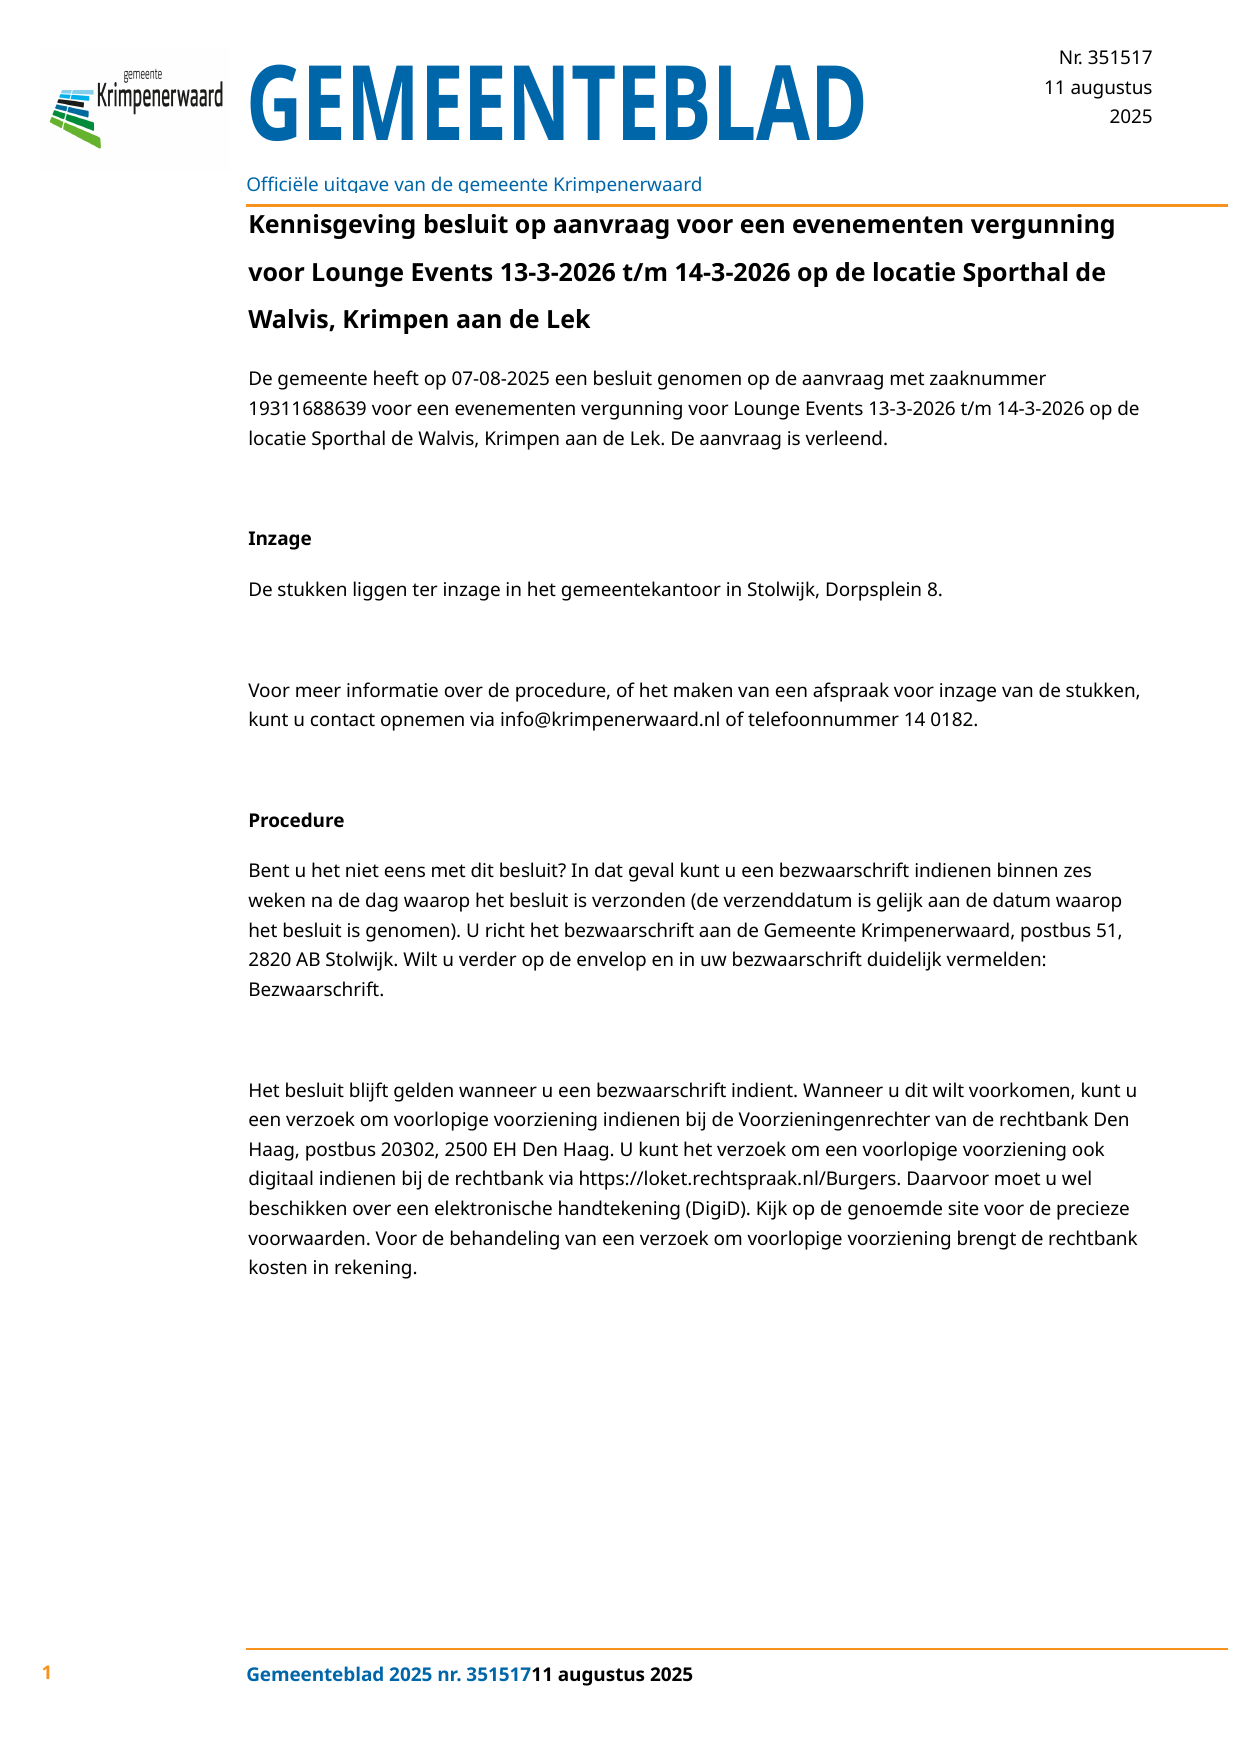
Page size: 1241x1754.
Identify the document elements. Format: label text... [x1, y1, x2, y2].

text De gemeente heeft op 07-08-2025 een besluit genomen op de aanvraag met zaaknummer 19311688639 voor een evenementen vergunning voor Lounge Events 13-3-2026 t/m 14-3-2026 op de locatie Sporthal de Walvis, Krimpen aan de Lek. De aanvraag is verleend. [248, 366, 1152, 450]
text De stukken liggen ter inzage in het gemeentekantoor in Stolwijk, Dorpsplein 8. [248, 576, 1152, 602]
text Bent u het niet eens met dit besluit? In dat geval kunt u een bezwaarschrift indienen binnen zes weken na de dag waarop het besluit is verzonden (de verzenddatum is gelijk aan de datum waarop het besluit is genomen). U richt het bezwaarschrift aan de Gemeente Krimpenerwaard, postbus 51, 2820 AB Stolwijk. Wilt u verder op de envelop en in uw bezwaarschrift duidelijk vermelden: Bezwaarschrift. [248, 858, 1152, 1002]
text Procedure [248, 807, 1152, 833]
text Het besluit blijft gelden wanneer u een bezwaarschrift indient. Wanneer u dit wilt voorkomen, kunt u een verzoek om voorlopige voorziening indienen bij de Voorzieningenrechter van de rechtbank Den Haag, postbus 20302, 2500 EH Den Haag. U kunt het verzoek om een voorlopige voorziening ook digitaal indienen bij de rechtbank via https://loket.rechtspraak.nl/Burgers. Daarvoor moet u wel beschikken over een elektronische handtekening (DigiD). Kijk op de genoemde site voor de precieze voorwaarden. Voor de behandeling van een verzoek om voorlopige voorziening brengt de rechtbank kosten in rekening. [248, 1077, 1152, 1280]
picture [41, 47, 231, 172]
text Kennisgeving besluit op aanvraag voor een evenementen vergunning voor Lounge Events 13-3-2026 t/m 14-3-2026 op de locatie Sporthal de Walvis, Krimpen aan de Lek [248, 207, 1152, 336]
text Inzage [248, 526, 1152, 551]
text Voor meer informatie over de procedure, of het maken van een afspraak voor inzage van de stukken, kunt u contact opnemen via info@krimpenerwaard.nl of telefoonnummer 14 0182. [248, 677, 1152, 732]
